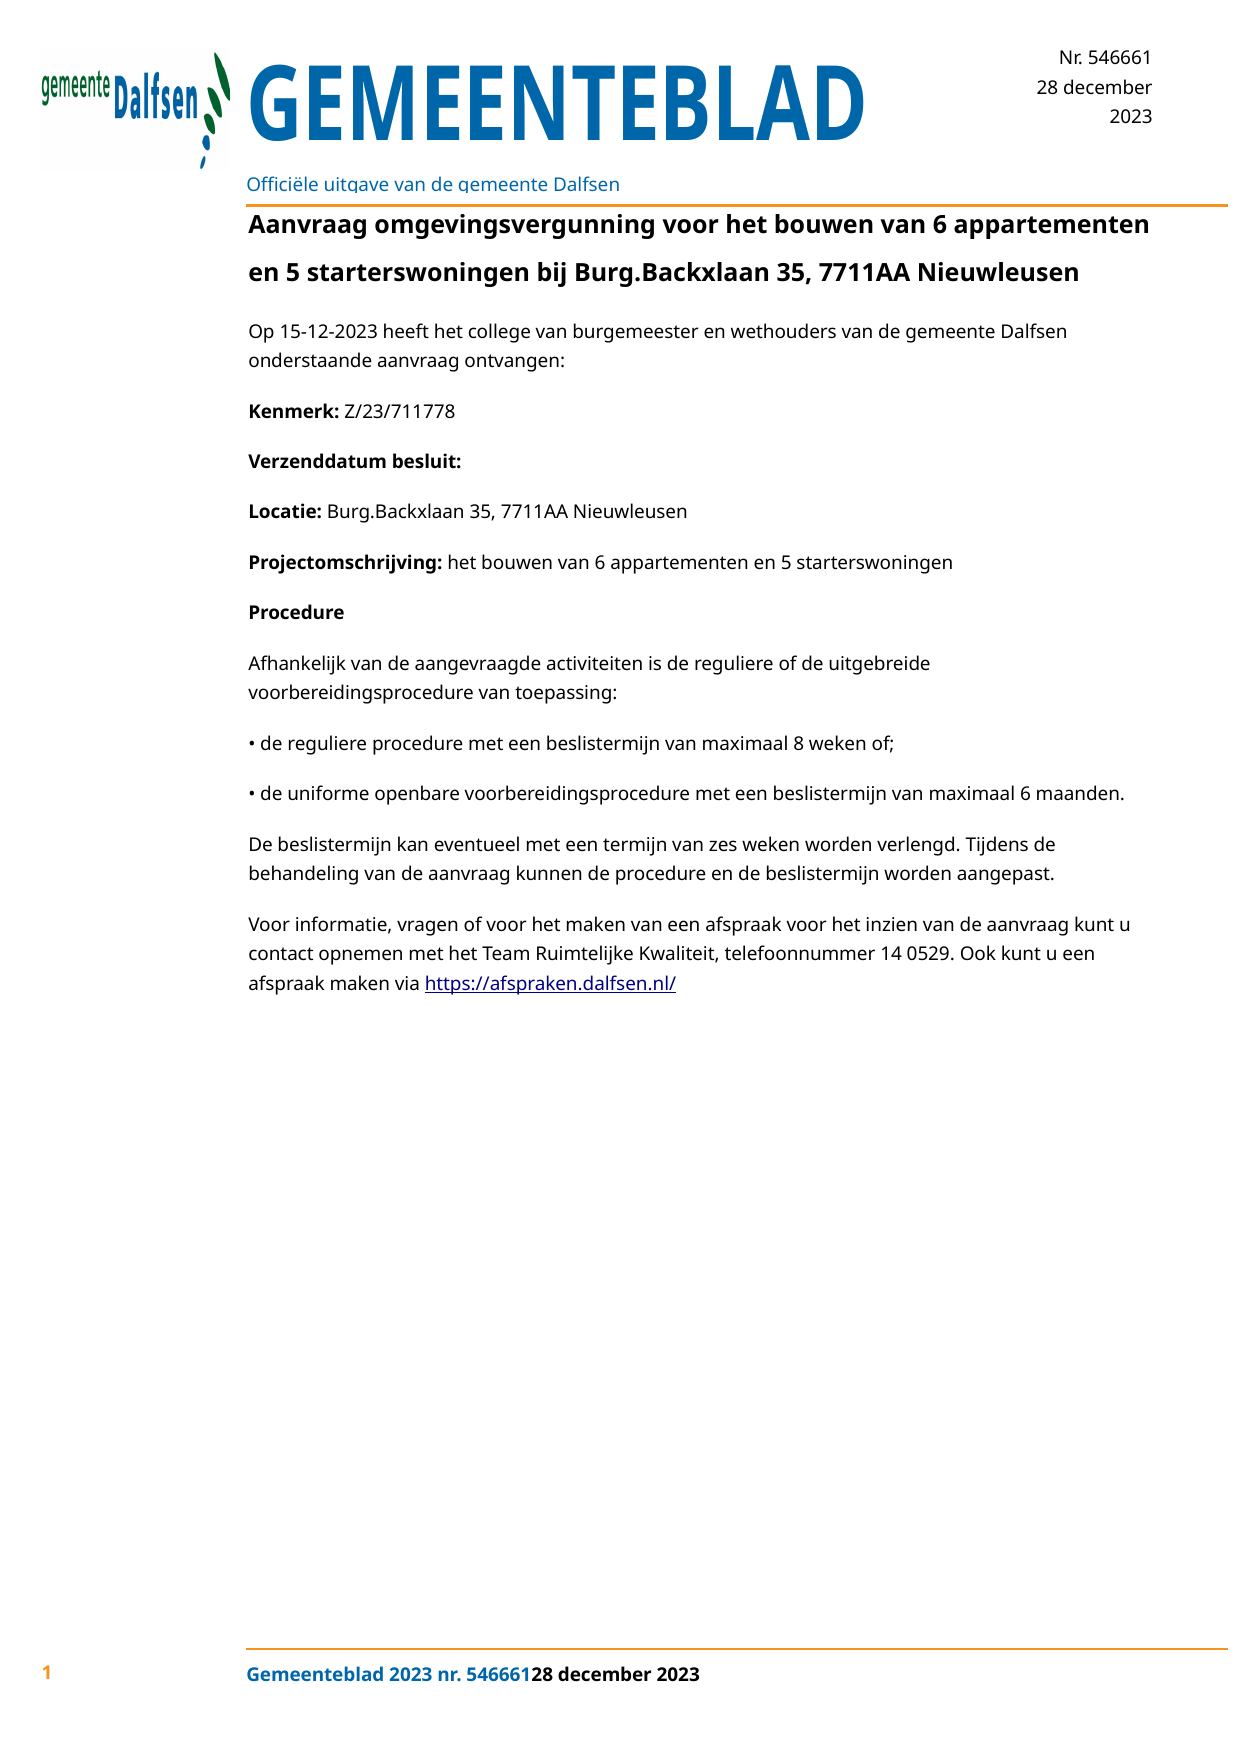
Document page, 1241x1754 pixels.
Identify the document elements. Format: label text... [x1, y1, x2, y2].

text Kenmerk: Z/23/711778 [248, 398, 1152, 424]
text Aanvraag omgevingsvergunning voor het bouwen van 6 appartementen en 5 starterswoningen bij Burg.Backxlaan 35, 7711AA Nieuwleusen [248, 207, 1152, 288]
text Op 15-12-2023 heeft het college van burgemeester en wethouders van de gemeente Dalfsen onderstaande aanvraag ontvangen: [248, 318, 1152, 373]
text De beslistermijn kan eventueel met een termijn van zes weken worden verlengd. Tijdens de behandeling van de aanvraag kunnen de procedure en de beslistermijn worden aangepast. [248, 831, 1152, 886]
text Verzenddatum besluit: [248, 448, 1152, 474]
text Projectomschrijving: het bouwen van 6 appartementen en 5 starterswoningen [248, 549, 1152, 575]
text • de reguliere procedure met een beslistermijn van maximaal 8 weken of; [248, 730, 1152, 756]
picture [41, 47, 231, 172]
text • de uniforme openbare voorbereidingsprocedure met een beslistermijn van maximaal 6 maanden. [248, 780, 1152, 806]
text Locatie: Burg.Backxlaan 35, 7711AA Nieuwleusen [248, 499, 1152, 524]
text Voor informatie, vragen of voor het maken van een afspraak voor het inzien van de aanvraag kunt u contact opnemen met het Team Ruimtelijke Kwaliteit, telefoonnummer 14 0529. Ook kunt u een afspraak maken via https://afspraken.dalfsen.nl/ [248, 911, 1152, 996]
text Procedure [248, 599, 1152, 625]
text Afhankelijk van de aangevraagde activiteiten is de reguliere of de uitgebreide voorbereidingsprocedure van toepassing: [248, 650, 1152, 705]
